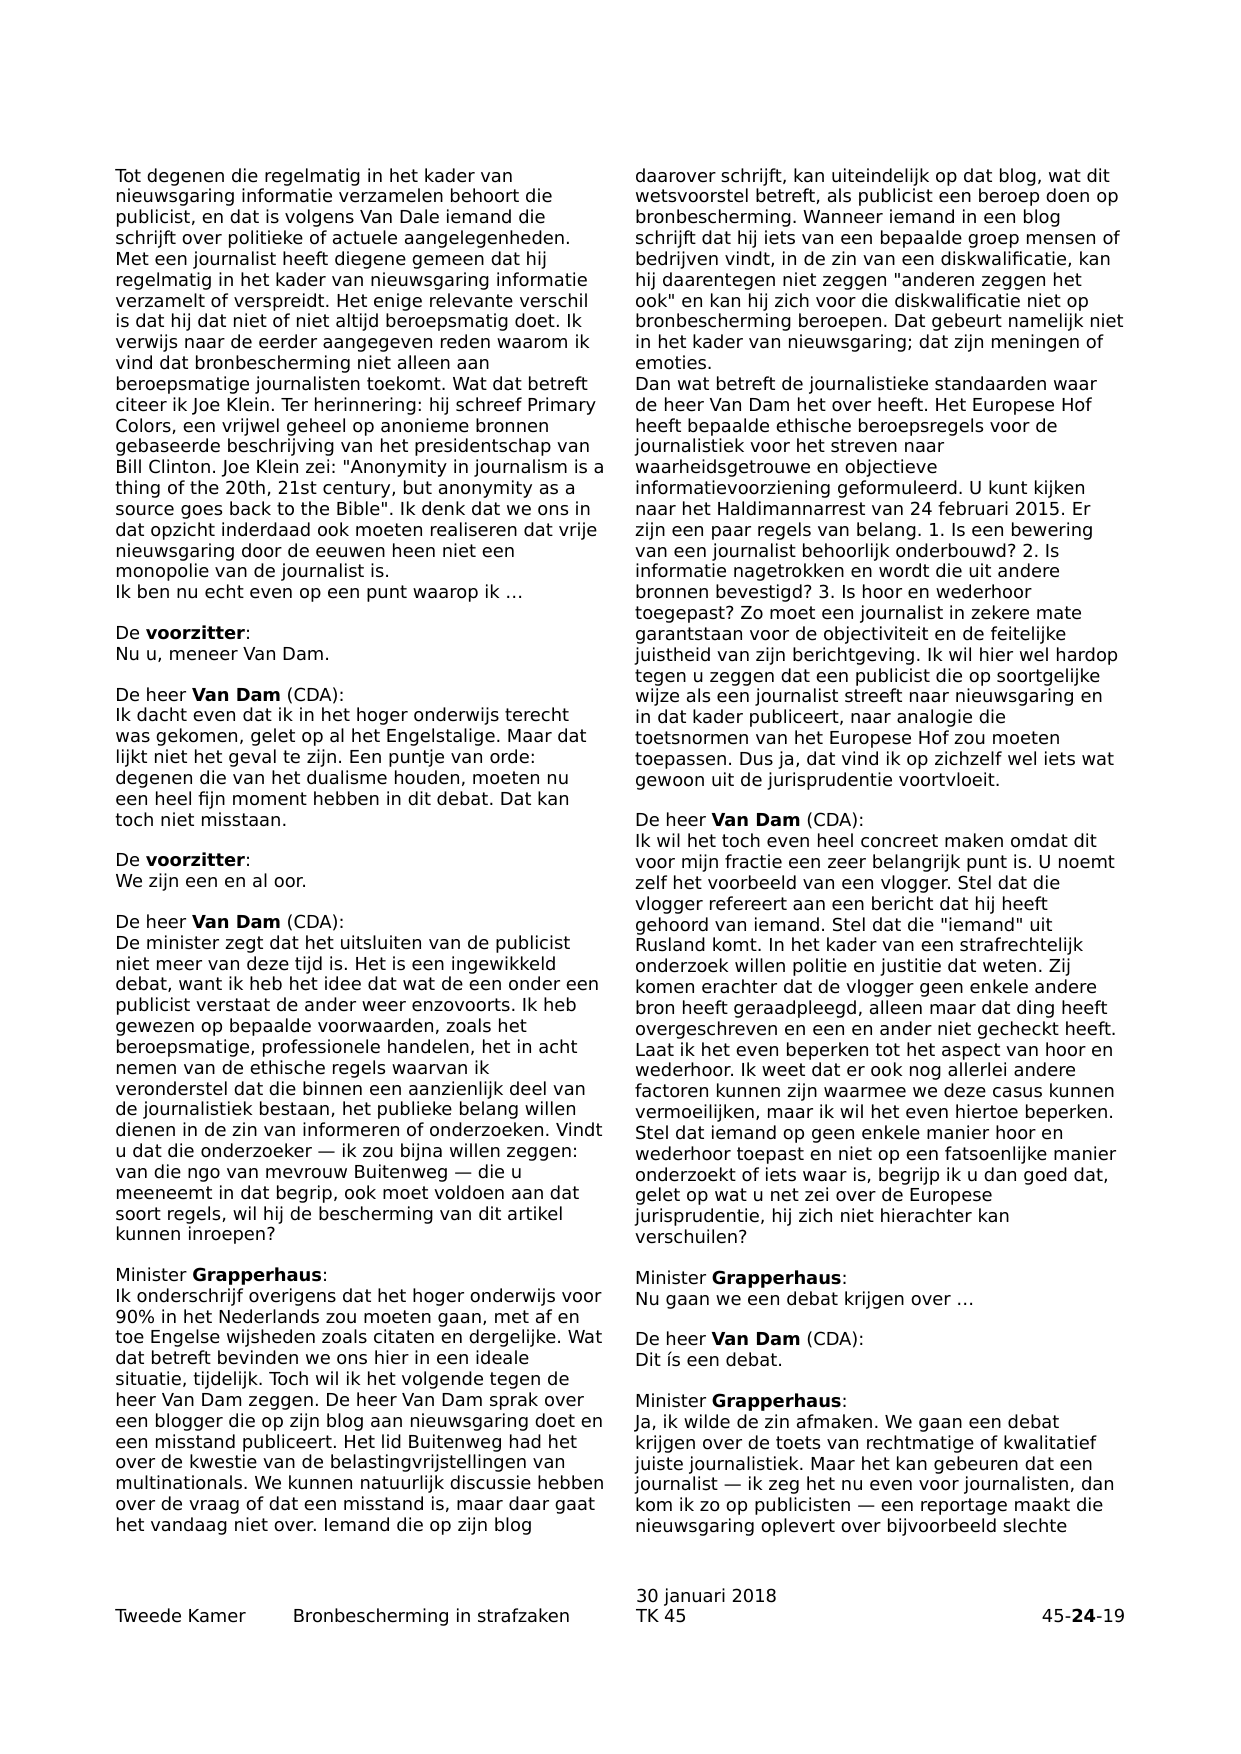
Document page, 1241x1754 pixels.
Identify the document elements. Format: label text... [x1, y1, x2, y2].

text Dan wat betreft de journalistieke standaarden waar de heer Van Dam het over heeft. Het Europese Hof heeft bepaalde ethische beroepsregels voor de journalistiek voor het streven naar waarheidsgetrouwe en objectieve informatievoorziening geformuleerd. U kunt kijken naar het Haldimannarrest van 24 februari 2015. Er zijn een paar regels van belang. 1. Is een bewering van een journalist behoorlijk onderbouwd? 2. Is informatie nagetrokken en wordt die uit andere bronnen bevestigd? 3. Is hoor en wederhoor toegepast? Zo moet een journalist in zekere mate garantstaan voor de objectiviteit en de feitelijke juistheid van zijn berichtgeving. Ik wil hier wel hardop tegen u zeggen dat een publicist die op soortgelijke wijze als een journalist streeft naar nieuwsgaring en in dat kader publiceert, naar analogie die toetsnormen van het Europese Hof zou moeten toepassen. Dus ja, dat vind ik op zichzelf wel iets wat gewoon uit de jurisprudentie voortvloeit. [635, 374, 1125, 790]
text Minister Grapperhaus: [635, 1391, 1125, 1412]
text Nu u, meneer Van Dam. [115, 643, 605, 664]
text We zijn een en al oor. [115, 871, 605, 892]
text Ik wil het toch even heel concreet maken omdat dit voor mijn fractie een zeer belangrijk punt is. U noemt zelf het voorbeeld van een vlogger. Stel dat die vlogger refereert aan een bericht dat hij heeft gehoord van iemand. Stel dat die "iemand" uit Rusland komt. In het kader van een strafrechtelijk onderzoek willen politie en justitie dat weten. Zij komen erachter dat de vlogger geen enkele andere bron heeft geraadpleegd, alleen maar dat ding heeft overgeschreven en een en ander niet gecheckt heeft. Laat ik het even beperken tot het aspect van hoor en wederhoor. Ik weet dat er ook nog allerlei andere factoren kunnen zijn waarmee we deze casus kunnen vermoeilijken, maar ik wil het even hiertoe beperken. Stel dat iemand op geen enkele manier hoor en wederhoor toepast en niet op een fatsoenlijke manier onderzoekt of iets waar is, begrijp ik u dan goed dat, gelet op wat u net zei over de Europese jurisprudentie, hij zich niet hierachter kan verschuilen? [635, 831, 1125, 1248]
text De heer Van Dam (CDA): [115, 912, 605, 932]
text De heer Van Dam (CDA): [115, 684, 605, 705]
text Ik dacht even dat ik in het hoger onderwijs terecht was gekomen, gelet op al het Engelstalige. Maar dat lijkt niet het geval te zijn. Een puntje van orde: degenen die van het dualisme houden, moeten nu een heel fijn moment hebben in dit debat. Dat kan toch niet misstaan. [115, 705, 605, 830]
text De minister zegt dat het uitsluiten van de publicist niet meer van deze tijd is. Het is een ingewikkeld debat, want ik heb het idee dat wat de een onder een publicist verstaat de ander weer enzovoorts. Ik heb gewezen op bepaalde voorwaarden, zoals het beroepsmatige, professionele handelen, het in acht nemen van de ethische regels waarvan ik veronderstel dat die binnen een aanzienlijk deel van de journalistiek bestaan, het publieke belang willen dienen in de zin van informeren of onderzoeken. Vindt u dat die onderzoeker — ik zou bijna willen zeggen: van die ngo van mevrouw Buitenweg — die u meeneemt in dat begrip, ook moet voldoen aan dat soort regels, wil hij de bescherming van dit artikel kunnen inroepen? [115, 932, 605, 1245]
text De voorzitter: [115, 850, 605, 871]
text daarover schrijft, kan uiteindelijk op dat blog, wat dit wetsvoorstel betreft, als publicist een beroep doen op bronbescherming. Wanneer iemand in een blog schrijft dat hij iets van een bepaalde groep mensen of bedrijven vindt, in de zin van een diskwalificatie, kan hij daarentegen niet zeggen "anderen zeggen het ook" en kan hij zich voor die diskwalificatie niet op bronbescherming beroepen. Dat gebeurt namelijk niet in het kader van nieuwsgaring; dat zijn meningen of emoties. [635, 165, 1125, 374]
text De voorzitter: [115, 623, 605, 643]
text De heer Van Dam (CDA): [635, 810, 1125, 831]
text Minister Grapperhaus: [635, 1268, 1125, 1288]
text Minister Grapperhaus: [115, 1265, 605, 1286]
text Nu gaan we een debat krijgen over … [635, 1288, 1125, 1309]
text Ik ben nu echt even op een punt waarop ik … [115, 582, 605, 603]
text Ja, ik wilde de zin afmaken. We gaan een debat krijgen over de toets van rechtmatige of kwalitatief juiste journalistiek. Maar het kan gebeuren dat een journalist — ik zeg het nu even voor journalisten, dan kom ik zo op publicisten — een reportage maakt die nieuwsgaring oplevert over bijvoorbeeld slechte [635, 1412, 1125, 1537]
text De heer Van Dam (CDA): [635, 1329, 1125, 1350]
text Dit ís een debat. [635, 1350, 1125, 1371]
text Tot degenen die regelmatig in het kader van nieuwsgaring informatie verzamelen behoort die publicist, en dat is volgens Van Dale iemand die schrijft over politieke of actuele aangelegenheden. Met een journalist heeft diegene gemeen dat hij regelmatig in het kader van nieuwsgaring informatie verzamelt of verspreidt. Het enige relevante verschil is dat hij dat niet of niet altijd beroepsmatig doet. Ik verwijs naar de eerder aangegeven reden waarom ik vind dat bronbescherming niet alleen aan beroepsmatige journalisten toekomt. Wat dat betreft citeer ik Joe Klein. Ter herinnering: hij schreef Primary Colors, een vrijwel geheel op anonieme bronnen gebaseerde beschrijving van het presidentschap van Bill Clinton. Joe Klein zei: "Anonymity in journalism is a thing of the 20th, 21st century, but anonymity as a source goes back to the Bible". Ik denk dat we ons in dat opzicht inderdaad ook moeten realiseren dat vrije nieuwsgaring door de eeuwen heen niet een monopolie van de journalist is. [115, 165, 605, 582]
text Ik onderschrijf overigens dat het hoger onderwijs voor 90% in het Nederlands zou moeten gaan, met af en toe Engelse wijsheden zoals citaten en dergelijke. Wat dat betreft bevinden we ons hier in een ideale situatie, tijdelijk. Toch wil ik het volgende tegen de heer Van Dam zeggen. De heer Van Dam sprak over een blogger die op zijn blog aan nieuwsgaring doet en een misstand publiceert. Het lid Buitenweg had het over de kwestie van de belastingvrijstellingen van multinationals. We kunnen natuurlijk discussie hebben over de vraag of dat een misstand is, maar daar gaat het vandaag niet over. Iemand die op zijn blog [115, 1286, 605, 1536]
